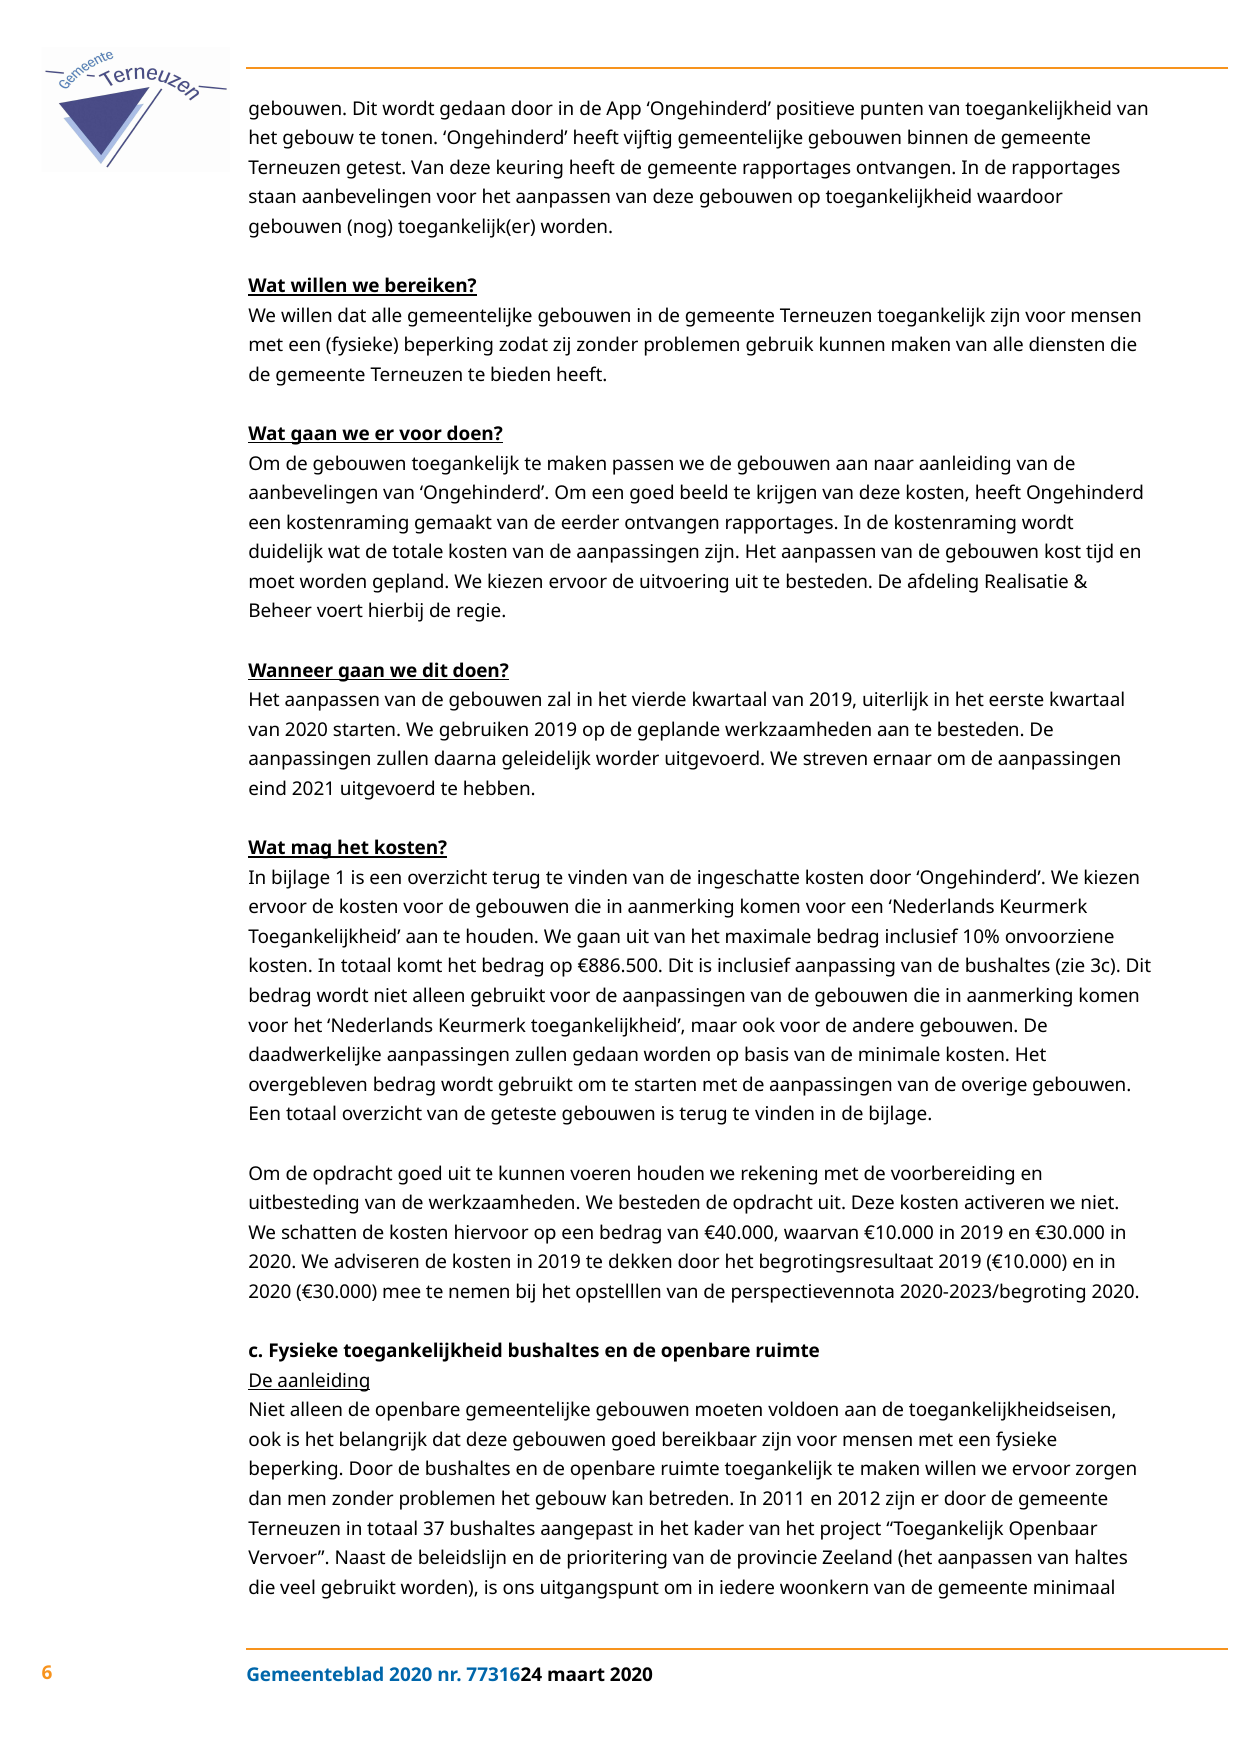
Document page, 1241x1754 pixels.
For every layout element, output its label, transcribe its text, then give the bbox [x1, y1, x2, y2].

text Om de opdracht goed uit te kunnen voeren houden we rekening met de voorbereiding en uitbesteding van de werkzaamheden. We besteden de opdracht uit. Deze kosten activeren we niet. We schatten de kosten hiervoor op een bedrag van €40.000, waarvan €10.000 in 2019 en €30.000 in 2020. We adviseren de kosten in 2019 te dekken door het begrotingsresultaat 2019 (€10.000) en in 2020 (€30.000) mee te nemen bij het opstelllen van de perspectievennota 2020-2023/begroting 2020. [248, 1160, 1152, 1304]
text In bijlage 1 is een overzicht terug te vinden van de ingeschatte kosten door ‘Ongehinderd’. We kiezen ervoor de kosten voor de gebouwen die in aanmerking komen voor een ‘Nederlands Keurmerk Toegankelijkheid’ aan te houden. We gaan uit van het maximale bedrag inclusief 10% onvoorziene kosten. In totaal komt het bedrag op €886.500. Dit is inclusief aanpassing van de bushaltes (zie 3c). Dit bedrag wordt niet alleen gebruikt voor de aanpassingen van de gebouwen die in aanmerking komen voor het ‘Nederlands Keurmerk toegankelijkheid’, maar ook voor de andere gebouwen. De daadwerkelijke aanpassingen zullen gedaan worden op basis van de minimale kosten. Het overgebleven bedrag wordt gebruikt om te starten met de aanpassingen van de overige gebouwen. Een totaal overzicht van de geteste gebouwen is terug te vinden in de bijlage. [248, 864, 1152, 1126]
text Wanneer gaan we dit doen? [248, 657, 1152, 683]
text Niet alleen de openbare gemeentelijke gebouwen moeten voldoen aan de toegankelijkheidseisen, ook is het belangrijk dat deze gebouwen goed bereikbaar zijn voor mensen met een fysieke beperking. Door de bushaltes en de openbare ruimte toegankelijk te maken willen we ervoor zorgen dan men zonder problemen het gebouw kan betreden. In 2011 en 2012 zijn er door de gemeente Terneuzen in totaal 37 bushaltes aangepast in het kader van het project “Toegankelijk Openbaar Vervoer”. Naast de beleidslijn en de prioritering van de provincie Zeeland (het aanpassen van haltes die veel gebruikt worden), is ons uitgangspunt om in iedere woonkern van de gemeente minimaal [248, 1396, 1152, 1600]
text Om de gebouwen toegankelijk te maken passen we de gebouwen aan naar aanleiding van de aanbevelingen van ‘Ongehinderd’. Om een goed beeld te krijgen van deze kosten, heeft Ongehinderd een kostenraming gemaakt van de eerder ontvangen rapportages. In de kostenraming wordt duidelijk wat de totale kosten van de aanpassingen zijn. Het aanpassen van de gebouwen kost tijd en moet worden gepland. We kiezen ervoor de uitvoering uit te besteden. De afdeling Realisatie & Beheer voert hierbij de regie. [248, 450, 1152, 623]
text Wat gaan we er voor doen? [248, 420, 1152, 446]
text De aanleiding [248, 1367, 1152, 1393]
text gebouwen. Dit wordt gedaan door in de App ‘Ongehinderd’ positieve punten van toegankelijkheid van het gebouw te tonen. ‘Ongehinderd’ heeft vijftig gemeentelijke gebouwen binnen de gemeente Terneuzen getest. Van deze keuring heeft de gemeente rapportages ontvangen. In de rapportages staan aanbevelingen voor het aanpassen van deze gebouwen op toegankelijkheid waardoor gebouwen (nog) toegankelijk(er) worden. [248, 95, 1152, 239]
text Het aanpassen van de gebouwen zal in het vierde kwartaal van 2019, uiterlijk in het eerste kwartaal van 2020 starten. We gebruiken 2019 op de geplande werkzaamheden aan te besteden. De aanpassingen zullen daarna geleidelijk worder uitgevoerd. We streven ernaar om de aanpassingen eind 2021 uitgevoerd te hebben. [248, 686, 1152, 801]
text c. Fysieke toegankelijkheid bushaltes en de openbare ruimte [248, 1337, 1152, 1363]
text Wat willen we bereiken? [248, 272, 1152, 298]
picture [41, 47, 231, 172]
text We willen dat alle gemeentelijke gebouwen in de gemeente Terneuzen toegankelijk zijn voor mensen met een (fysieke) beperking zodat zij zonder problemen gebruik kunnen maken van alle diensten die de gemeente Terneuzen te bieden heeft. [248, 302, 1152, 387]
text Wat mag het kosten? [248, 834, 1152, 860]
